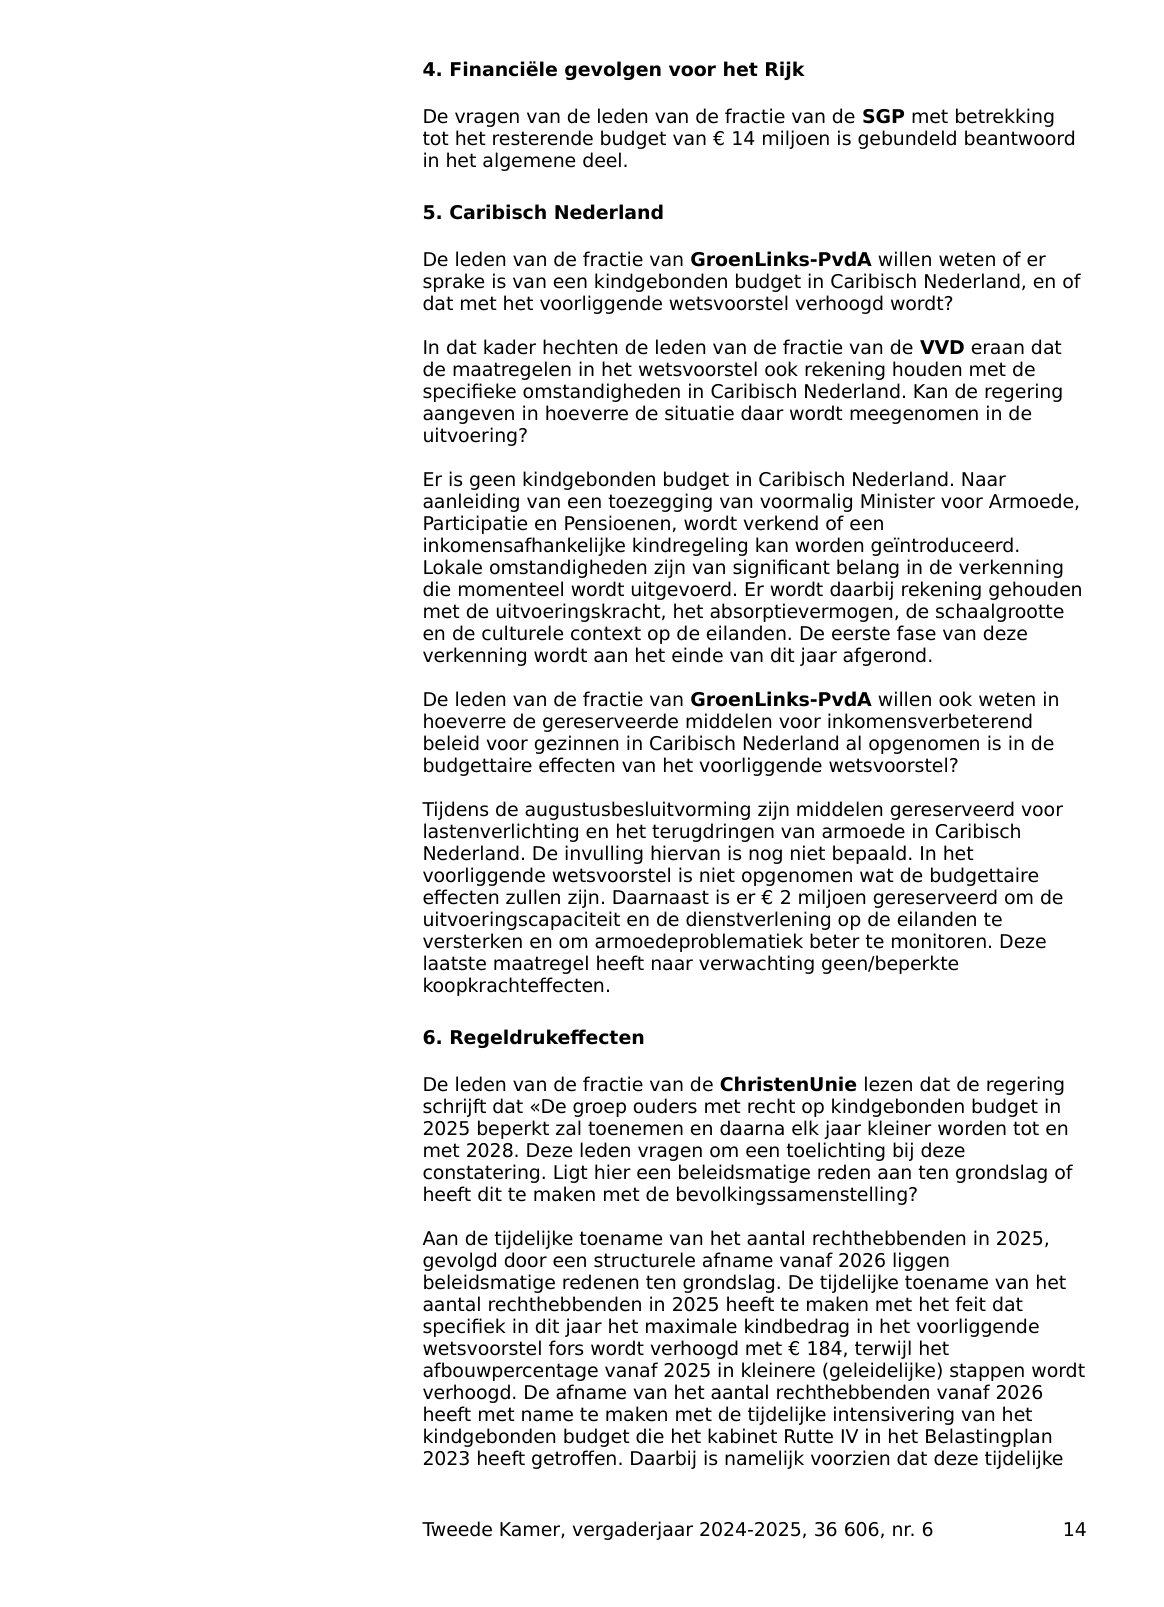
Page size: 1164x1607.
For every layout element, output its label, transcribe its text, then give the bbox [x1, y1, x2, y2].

text De leden van de fractie van GroenLinks-PvdA willen ook weten in hoeverre de gereserveerde middelen voor inkomensverbeterend beleid voor gezinnen in Caribisch Nederland al opgenomen is in de budgettaire effecten van het voorliggende wetsvoorstel? [422, 689, 1087, 777]
text De vragen van de leden van de fractie van de SGP met betrekking tot het resterende budget van € 14 miljoen is gebundeld beantwoord in het algemene deel. [422, 106, 1087, 172]
text Er is geen kindgebonden budget in Caribisch Nederland. Naar aanleiding van een toezegging van voormalig Minister voor Armoede, Participatie en Pensioenen, wordt verkend of een inkomensafhankelijke kindregeling kan worden geïntroduceerd. Lokale omstandigheden zijn van significant belang in de verkenning die momenteel wordt uitgevoerd. Er wordt daarbij rekening gehouden met de uitvoeringskracht, het absorptievermogen, de schaalgrootte en de culturele context op de eilanden. De eerste fase van deze verkenning wordt aan het einde van dit jaar afgerond. [422, 469, 1087, 667]
text De leden van de fractie van GroenLinks-PvdA willen weten of er sprake is van een kindgebonden budget in Caribisch Nederland, en of dat met het voorliggende wetsvoorstel verhoogd wordt? [422, 249, 1087, 315]
subtitle 5. Caribisch Nederland [422, 202, 1087, 224]
text De leden van de fractie van de ChristenUnie lezen dat de regering schrijft dat «De groep ouders met recht op kindgebonden budget in 2025 beperkt zal toenemen en daarna elk jaar kleiner worden tot en met 2028. Deze leden vragen om een toelichting bij deze constatering. Ligt hier een beleidsmatige reden aan ten grondslag of heeft dit te maken met de bevolkingssamenstelling? [422, 1074, 1087, 1206]
subtitle 4. Financiële gevolgen voor het Rijk [422, 59, 1087, 81]
text Aan de tijdelijke toename van het aantal rechthebbenden in 2025, gevolgd door een structurele afname vanaf 2026 liggen beleidsmatige redenen ten grondslag. De tijdelijke toename van het aantal rechthebbenden in 2025 heeft te maken met het feit dat specifiek in dit jaar het maximale kindbedrag in het voorliggende wetsvoorstel fors wordt verhoogd met € 184, terwijl het afbouwpercentage vanaf 2025 in kleinere (geleidelijke) stappen wordt verhoogd. De afname van het aantal rechthebbenden vanaf 2026 heeft met name te maken met de tijdelijke intensivering van het kindgebonden budget die het kabinet Rutte IV in het Belastingplan 2023 heeft getroffen. Daarbij is namelijk voorzien dat deze tijdelijke [422, 1228, 1087, 1470]
subtitle 6. Regeldrukeffecten [422, 1027, 1087, 1049]
text In dat kader hechten de leden van de fractie van de VVD eraan dat de maatregelen in het wetsvoorstel ook rekening houden met de specifieke omstandigheden in Caribisch Nederland. Kan de regering aangeven in hoeverre de situatie daar wordt meegenomen in de uitvoering? [422, 337, 1087, 447]
text Tijdens de augustusbesluitvorming zijn middelen gereserveerd voor lastenverlichting en het terugdringen van armoede in Caribisch Nederland. De invulling hiervan is nog niet bepaald. In het voorliggende wetsvoorstel is niet opgenomen wat de budgettaire effecten zullen zijn. Daarnaast is er € 2 miljoen gereserveerd om de uitvoeringscapaciteit en de dienstverlening op de eilanden te versterken en om armoedeproblematiek beter te monitoren. Deze laatste maatregel heeft naar verwachting geen/beperkte koopkrachteffecten. [422, 799, 1087, 997]
